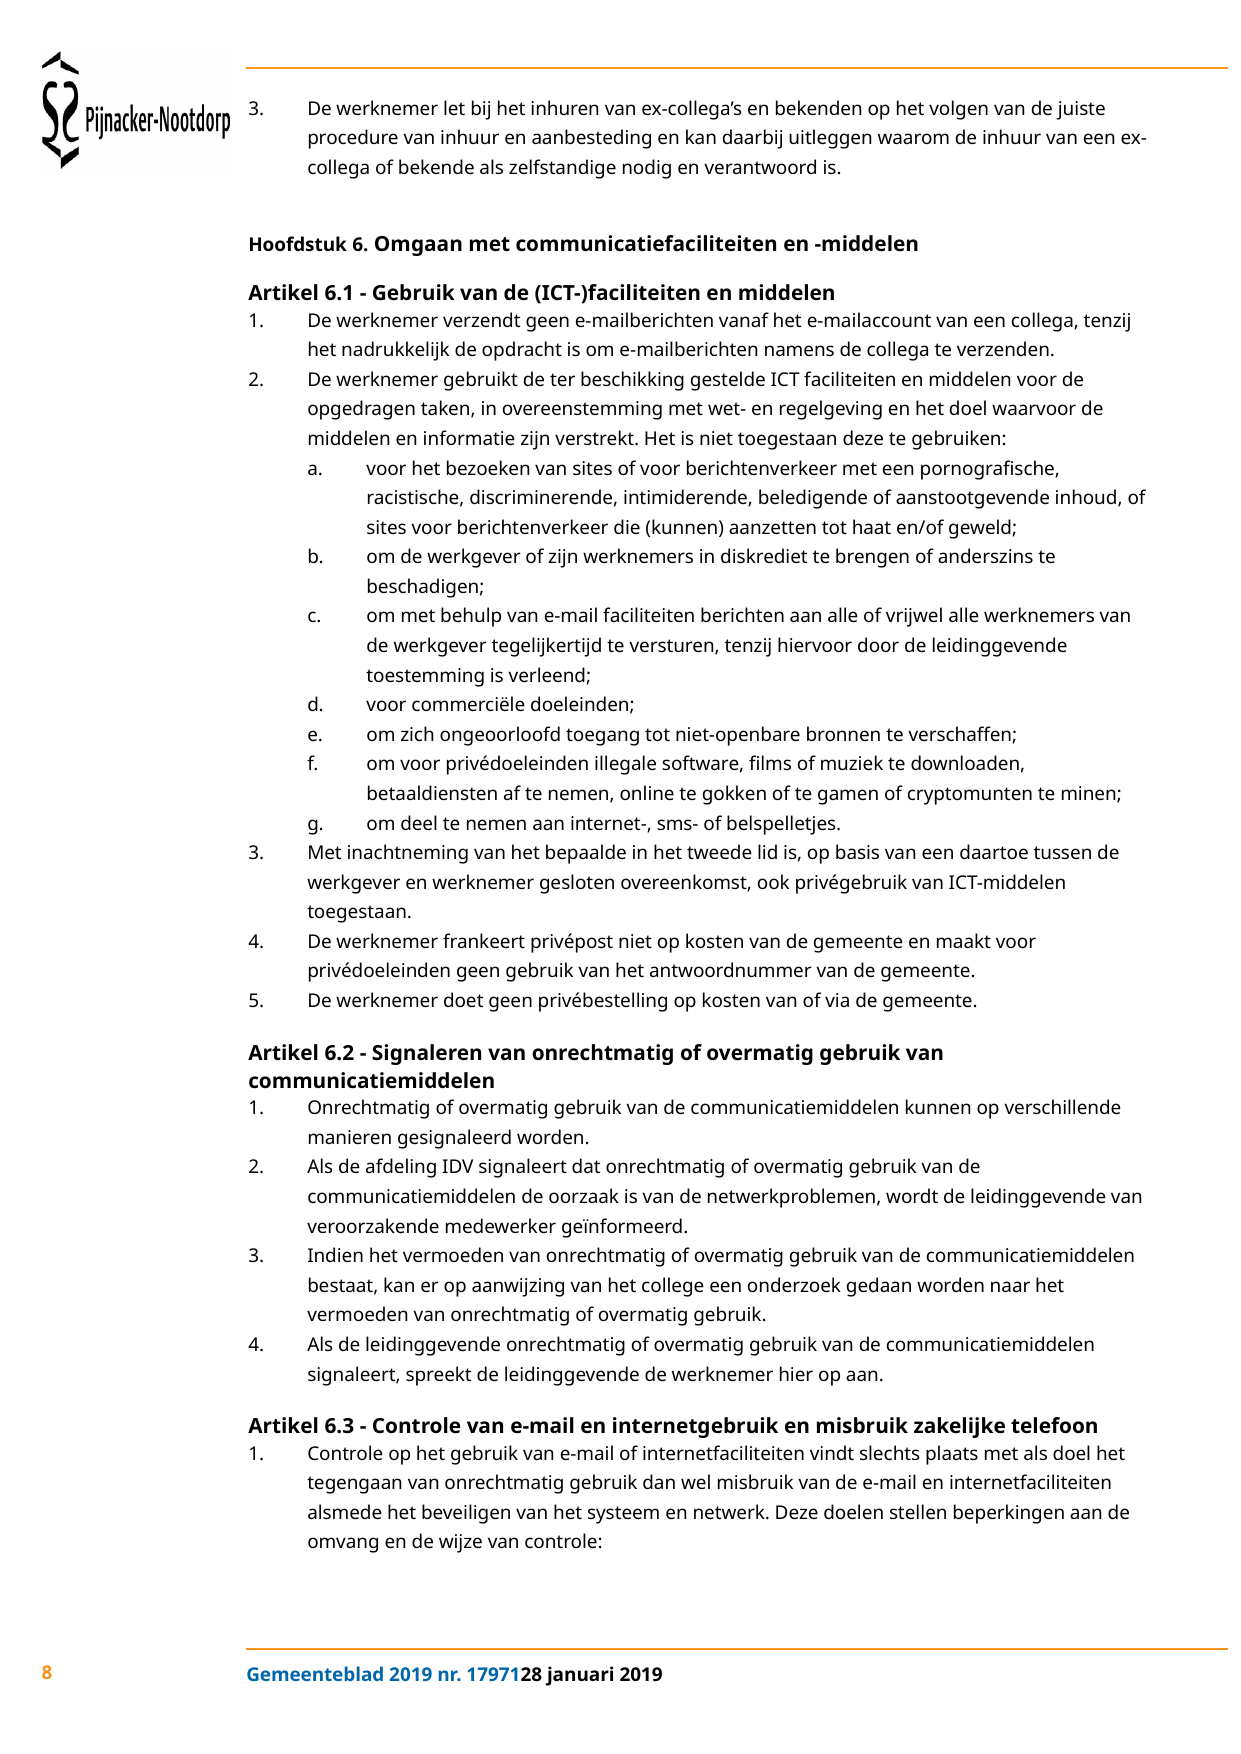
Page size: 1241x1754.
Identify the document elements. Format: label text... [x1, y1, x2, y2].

list De werknemer let bij het inhuren van ex-collega’s en bekenden op het volgen van de juiste procedure van inhuur en aanbesteding en kan daarbij uitleggen waarom de inhuur van een ex-collega of bekende als zelfstandige nodig en verantwoord is. [248, 95, 1152, 180]
list om voor privédoeleinden illegale software, films of muziek te downloaden, betaaldiensten af te nemen, online te gokken of te gamen of cryptomunten te minen; [307, 751, 1152, 806]
list om de werkgever of zijn werknemers in diskrediet te brengen of anderszins te beschadigen; [307, 543, 1152, 599]
list om deel te nemen aan internet-, sms- of belspelletjes. [307, 810, 1152, 836]
list De werknemer doet geen privébestelling op kosten van of via de gemeente. [248, 987, 1152, 1013]
list om zich ongeoorloofd toegang tot niet-openbare bronnen te verschaffen; [307, 721, 1152, 747]
list Onrechtmatig of overmatig gebruik van de communicatiemiddelen kunnen op verschillende manieren gesignaleerd worden. [248, 1094, 1152, 1150]
text Hoofdstuk 6. Omgaan met communicatiefaciliteiten en -middelen [248, 229, 1152, 258]
list Met inachtneming van het bepaalde in het tweede lid is, op basis van een daartoe tussen de werkgever en werknemer gesloten overeenkomst, ook privégebruik van ICT-middelen toegestaan. [248, 839, 1152, 924]
list Controle op het gebruik van e-mail of internetfaciliteiten vindt slechts plaats met als doel het tegengaan van onrechtmatig gebruik dan wel misbruik van de e-mail en internetfaciliteiten alsmede het beveiligen van het systeem en netwerk. Deze doelen stellen beperkingen aan de omvang en de wijze van controle: [248, 1440, 1152, 1554]
list De werknemer verzendt geen e-mailberichten vanaf het e-mailaccount van een collega, tenzij het nadrukkelijk de opdracht is om e-mailberichten namens de collega te verzenden. [248, 307, 1152, 362]
list De werknemer frankeert privépost niet op kosten van de gemeente en maakt voor privédoeleinden geen gebruik van het antwoordnummer van de gemeente. [248, 928, 1152, 983]
text Artikel 6.3 - Controle van e-mail en internetgebruik en misbruik zakelijke telefoon [248, 1411, 1152, 1440]
list Als de leidinggevende onrechtmatig of overmatig gebruik van de communicatiemiddelen signaleert, spreekt de leidinggevende de werknemer hier op aan. [248, 1331, 1152, 1387]
list voor het bezoeken van sites of voor berichtenverkeer met een pornografische, racistische, discriminerende, intimiderende, beledigende of aanstootgevende inhoud, of sites voor berichtenverkeer die (kunnen) aanzetten tot haat en/of geweld; [307, 455, 1152, 540]
text Artikel 6.2 - Signaleren van onrechtmatig of overmatig gebruik van communicatiemiddelen [248, 1038, 1152, 1094]
list De werknemer gebruikt de ter beschikking gestelde ICT faciliteiten en middelen voor de opgedragen taken, in overeenstemming met wet- en regelgeving en het doel waarvoor de middelen en informatie zijn verstrekt. Het is niet toegestaan deze te gebruiken: [248, 366, 1152, 451]
list voor commerciële doeleinden; [307, 691, 1152, 717]
list Indien het vermoeden van onrechtmatig of overmatig gebruik van de communicatiemiddelen bestaat, kan er op aanwijzing van het college een onderzoek gedaan worden naar het vermoeden van onrechtmatig of overmatig gebruik. [248, 1242, 1152, 1327]
list om met behulp van e-mail faciliteiten berichten aan alle of vrijwel alle werknemers van de werkgever tegelijkertijd te versturen, tenzij hiervoor door de leidinggevende toestemming is verleend; [307, 603, 1152, 688]
picture [41, 47, 231, 172]
list Als de afdeling IDV signaleert dat onrechtmatig of overmatig gebruik van de communicatiemiddelen de oorzaak is van de netwerkproblemen, wordt de leidinggevende van veroorzakende medewerker geïnformeerd. [248, 1154, 1152, 1239]
text Artikel 6.1 - Gebruik van de (ICT-)faciliteiten en middelen [248, 278, 1152, 307]
